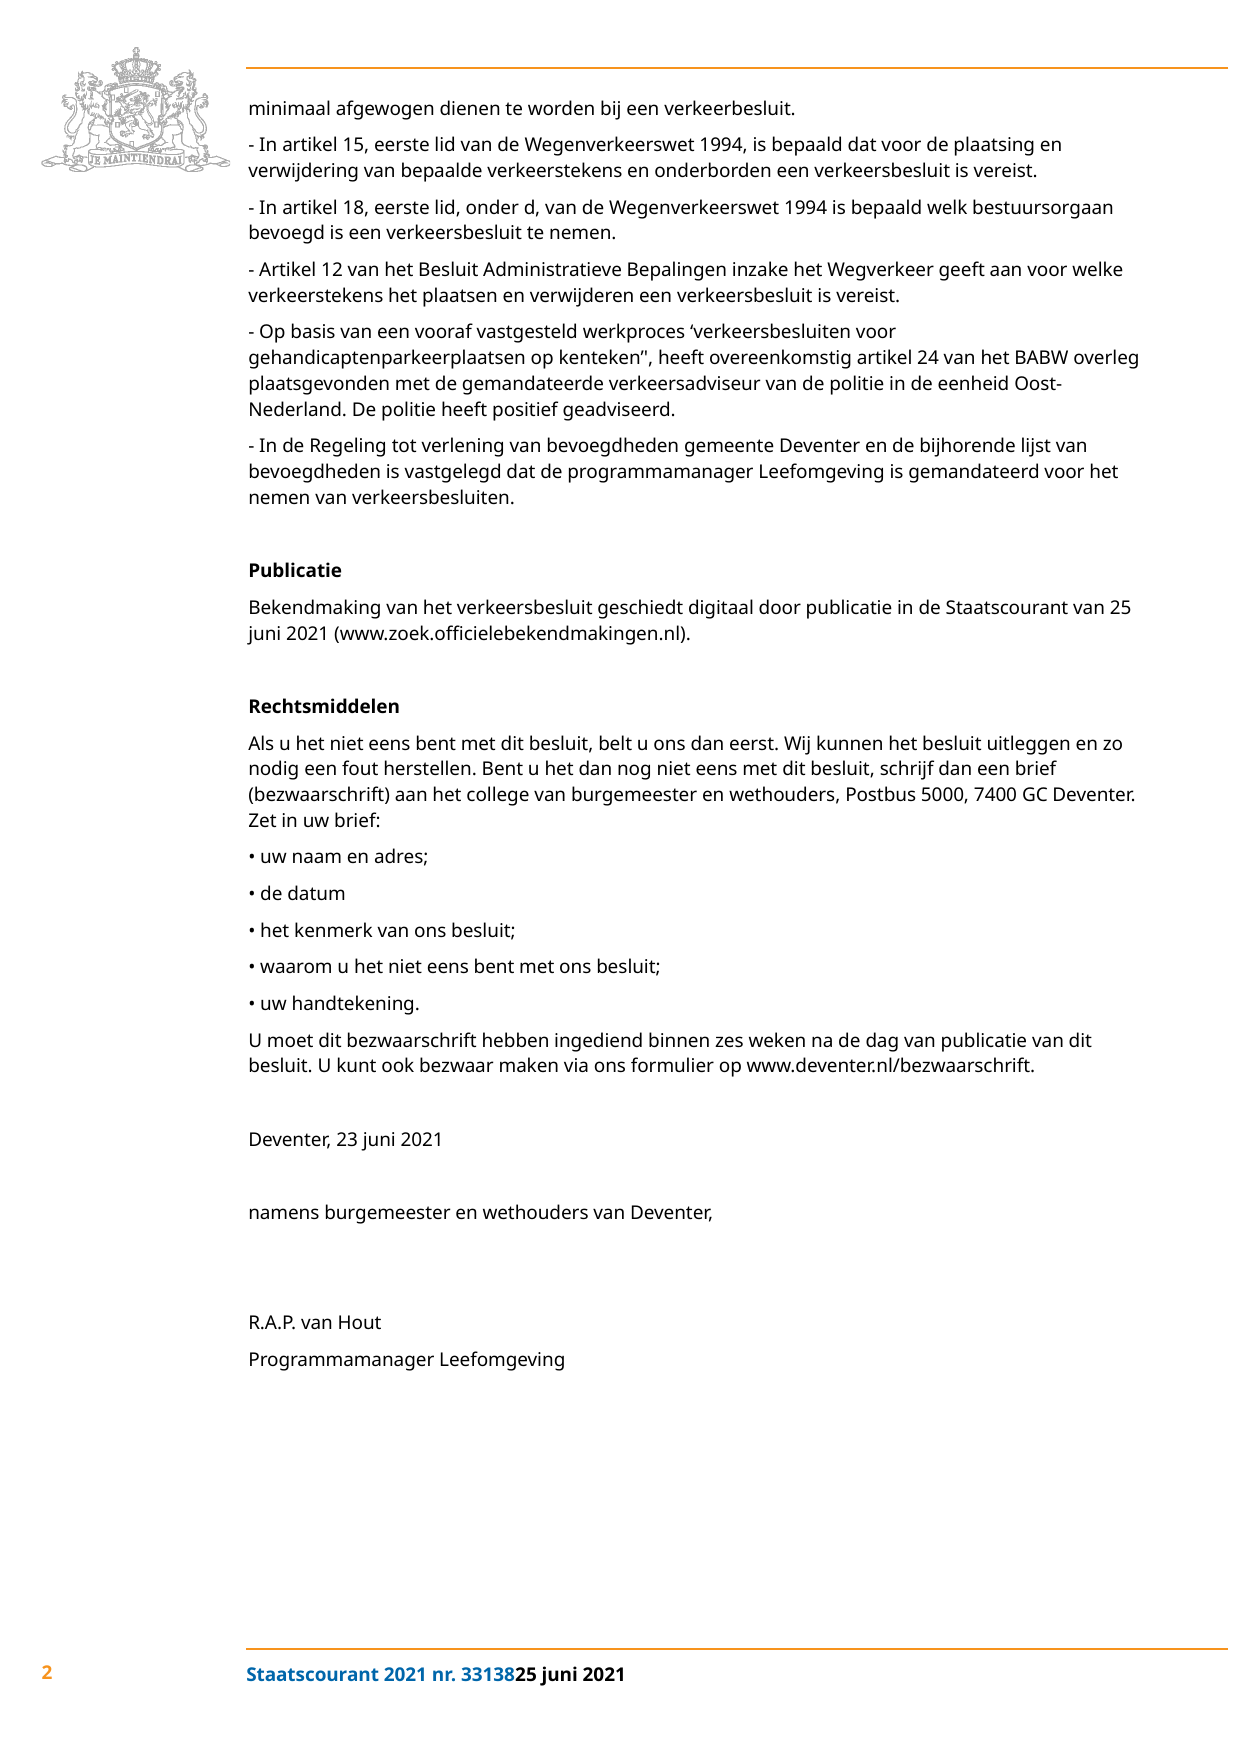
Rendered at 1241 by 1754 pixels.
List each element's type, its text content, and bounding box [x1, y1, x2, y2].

text minimaal afgewogen dienen te worden bij een verkeerbesluit. [248, 95, 1152, 121]
text Bekendmaking van het verkeersbesluit geschiedt digitaal door publicatie in de Staatscourant van 25 juni 2021 (www.zoek.officielebekendmakingen.nl). [248, 594, 1152, 645]
text - Op basis van een vooraf vastgesteld werkproces ‘verkeersbesluiten voor gehandicaptenparkeerplaatsen op kenteken’', heeft overeenkomstig artikel 24 van het BABW overleg plaatsgevonden met de gemandateerde verkeersadviseur van de politie in de eenheid Oost-Nederland. De politie heeft positief geadviseerd. [248, 319, 1152, 422]
text • uw naam en adres; [248, 843, 1152, 869]
text • uw handtekening. [248, 990, 1152, 1016]
text - Artikel 12 van het Besluit Administratieve Bepalingen inzake het Wegverkeer geeft aan voor welke verkeerstekens het plaatsen en verwijderen een verkeersbesluit is vereist. [248, 256, 1152, 308]
text - In de Regeling tot verlening van bevoegdheden gemeente Deventer en de bijhorende lijst van bevoegdheden is vastgelegd dat de programmamanager Leefomgeving is gemandateerd voor het nemen van verkeersbesluiten. [248, 432, 1152, 510]
text Programmamanager Leefomgeving [248, 1346, 1152, 1372]
text • waarom u het niet eens bent met ons besluit; [248, 953, 1152, 979]
text R.A.P. van Hout [248, 1309, 1152, 1335]
text namens burgemeester en wethouders van Deventer, [248, 1199, 1152, 1225]
picture [41, 47, 231, 172]
text Publicatie [248, 557, 1152, 583]
text Deventer, 23 juni 2021 [248, 1126, 1152, 1152]
text Als u het niet eens bent met dit besluit, belt u ons dan eerst. Wij kunnen het besluit uitleggen en zo nodig een fout herstellen. Bent u het dan nog niet eens met dit besluit, schrijf dan een brief (bezwaarschrift) aan het college van burgemeester en wethouders, Postbus 5000, 7400 GC Deventer. Zet in uw brief: [248, 730, 1152, 833]
text - In artikel 18, eerste lid, onder d, van de Wegenverkeerswet 1994 is bepaald welk bestuursorgaan bevoegd is een verkeersbesluit te nemen. [248, 194, 1152, 245]
text • de datum [248, 880, 1152, 906]
text - In artikel 15, eerste lid van de Wegenverkeerswet 1994, is bepaald dat voor de plaatsing en verwijdering van bepaalde verkeerstekens en onderborden een verkeersbesluit is vereist. [248, 131, 1152, 183]
text • het kenmerk van ons besluit; [248, 917, 1152, 943]
text Rechtsmiddelen [248, 693, 1152, 719]
text U moet dit bezwaarschrift hebben ingediend binnen zes weken na de dag van publicatie van dit besluit. U kunt ook bezwaar maken via ons formulier op www.deventer.nl/bezwaarschrift. [248, 1027, 1152, 1078]
